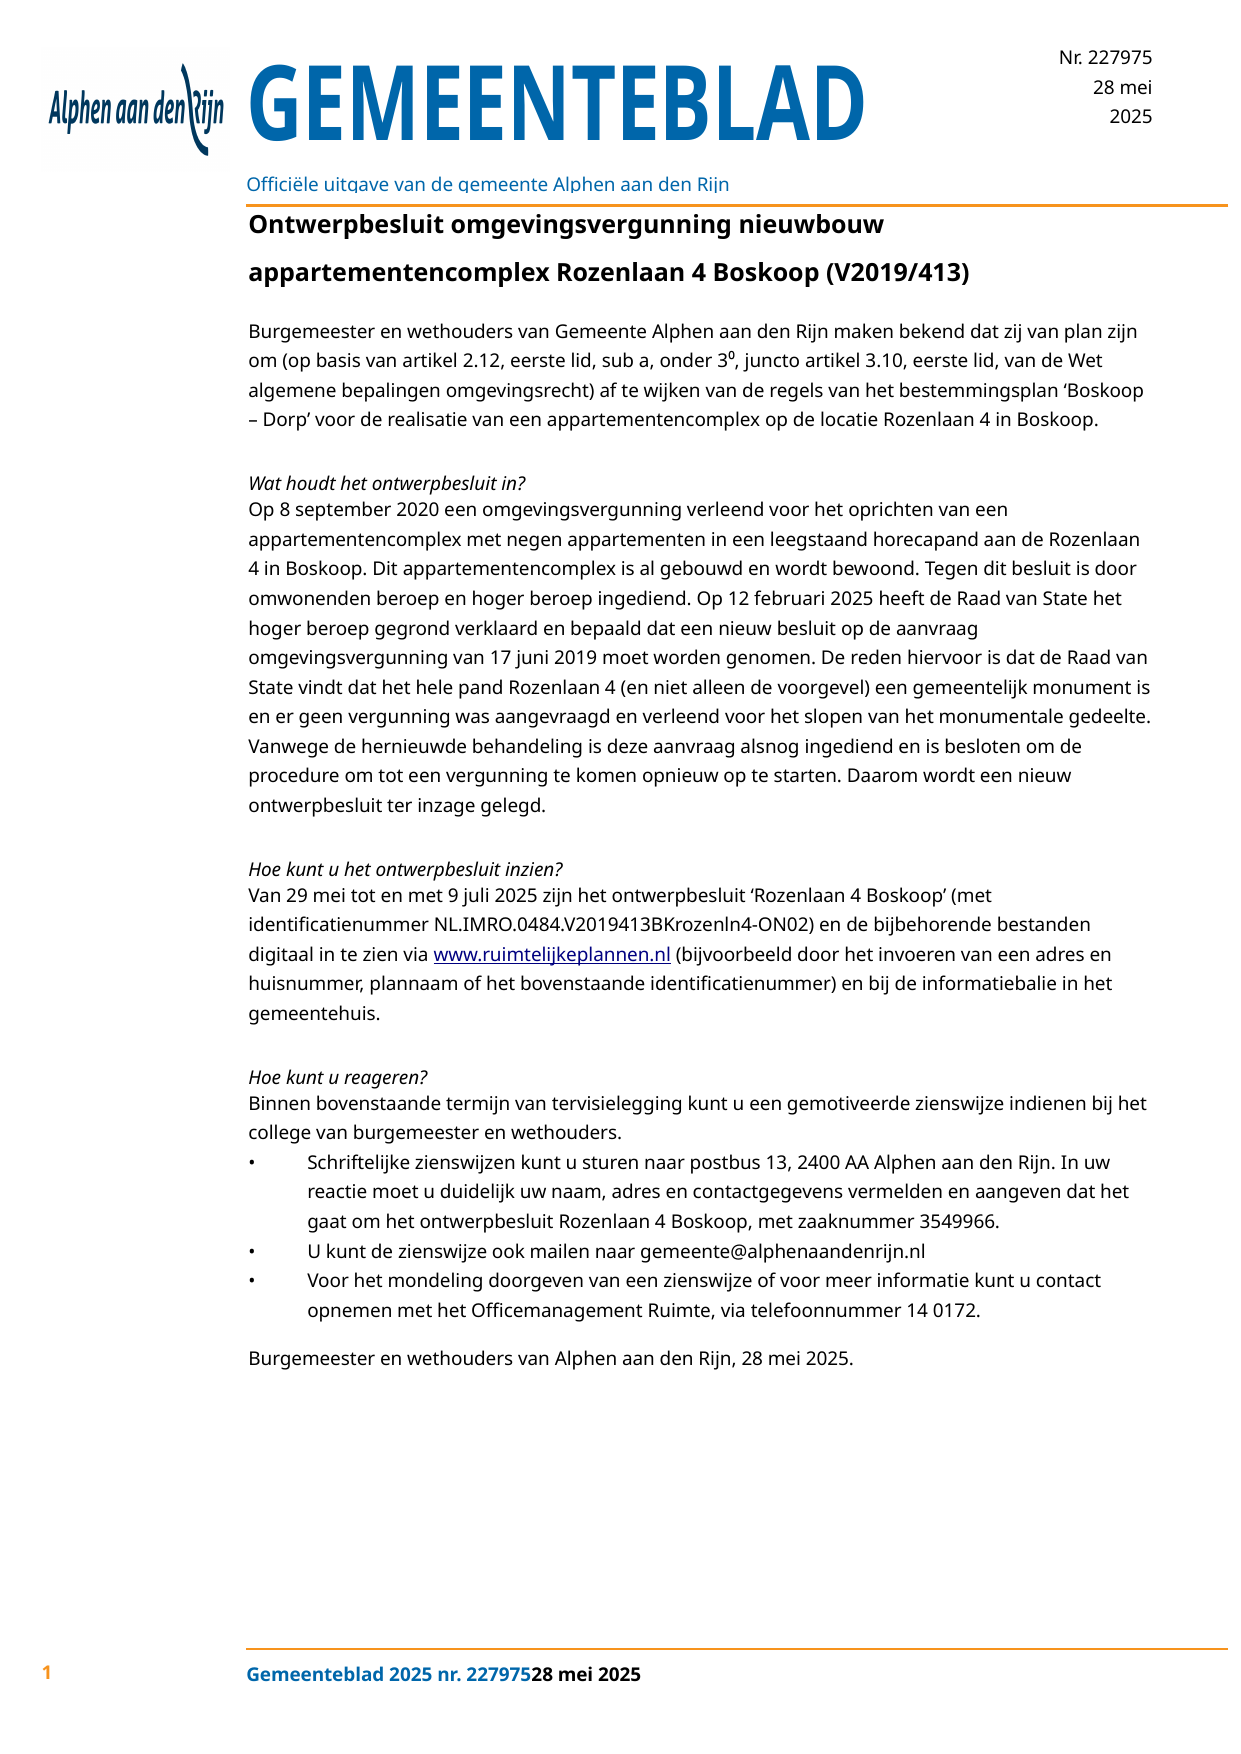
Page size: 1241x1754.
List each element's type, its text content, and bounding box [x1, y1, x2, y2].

text Burgemeester en wethouders van Alphen aan den Rijn, 28 mei 2025. [248, 1345, 1152, 1371]
text Binnen bovenstaande termijn van tervisielegging kunt u een gemotiveerde zienswijze indienen bij het college van burgemeester en wethouders. [248, 1090, 1152, 1145]
text Van 29 mei tot en met 9 juli 2025 zijn het ontwerpbesluit ‘Rozenlaan 4 Boskoop’ (met identificatienummer NL.IMRO.0484.V2019413BKrozenln4-ON02) en de bijbehorende bestanden digitaal in te zien via www.ruimtelijkeplannen.nl (bijvoorbeeld door het invoeren van een adres en huisnummer, plannaam of het bovenstaande identificatienummer) en bij de informatiebalie in het gemeentehuis. [248, 882, 1152, 1026]
picture [41, 47, 231, 172]
text Hoe kunt u reageren? [248, 1064, 1152, 1090]
text Wat houdt het ontwerpbesluit in? [248, 471, 1152, 496]
text Op 8 september 2020 een omgevingsvergunning verleend voor het oprichten van een appartementencomplex met negen appartementen in een leegstaand horecapand aan de Rozenlaan 4 in Boskoop. Dit appartementencomplex is al gebouwd en wordt bewoond. Tegen dit besluit is door omwonenden beroep en hoger beroep ingediend. Op 12 februari 2025 heeft de Raad van State het hoger beroep gegrond verklaard en bepaald dat een nieuw besluit op de aanvraag omgevingsvergunning van 17 juni 2019 moet worden genomen. De reden hiervoor is dat de Raad van State vindt dat het hele pand Rozenlaan 4 (en niet alleen de voorgevel) een gemeentelijk monument is en er geen vergunning was aangevraagd en verleend voor het slopen van het monumentale gedeelte. Vanwege de hernieuwde behandeling is deze aanvraag alsnog ingediend en is besloten om de procedure om tot een vergunning te komen opnieuw op te starten. Daarom wordt een nieuw ontwerpbesluit ter inzage gelegd. [248, 496, 1152, 818]
list U kunt de zienswijze ook mailen naar gemeente@alphenaandenrijn.nl [248, 1238, 1152, 1263]
list Schriftelijke zienswijzen kunt u sturen naar postbus 13, 2400 AA Alphen aan den Rijn. In uw reactie moet u duidelijk uw naam, adres en contactgegevens vermelden en aangeven dat het gaat om het ontwerpbesluit Rozenlaan 4 Boskoop, met zaaknummer 3549966. [248, 1149, 1152, 1234]
list Voor het mondeling doorgeven van een zienswijze of voor meer informatie kunt u contact opnemen met het Officemanagement Ruimte, via telefoonnummer 14 0172. [248, 1267, 1152, 1323]
text Burgemeester en wethouders van Gemeente Alphen aan den Rijn maken bekend dat zij van plan zijn om (op basis van artikel 2.12, eerste lid, sub a, onder 3⁰, juncto artikel 3.10, eerste lid, van de Wet algemene bepalingen omgevingsrecht) af te wijken van de regels van het bestemmingsplan ‘Boskoop – Dorp’ voor de realisatie van een appartementencomplex op de locatie Rozenlaan 4 in Boskoop. [248, 318, 1152, 432]
text Hoe kunt u het ontwerpbesluit inzien? [248, 856, 1152, 882]
text Ontwerpbesluit omgevingsvergunning nieuwbouw appartementencomplex Rozenlaan 4 Boskoop (V2019/413) [248, 207, 1152, 288]
